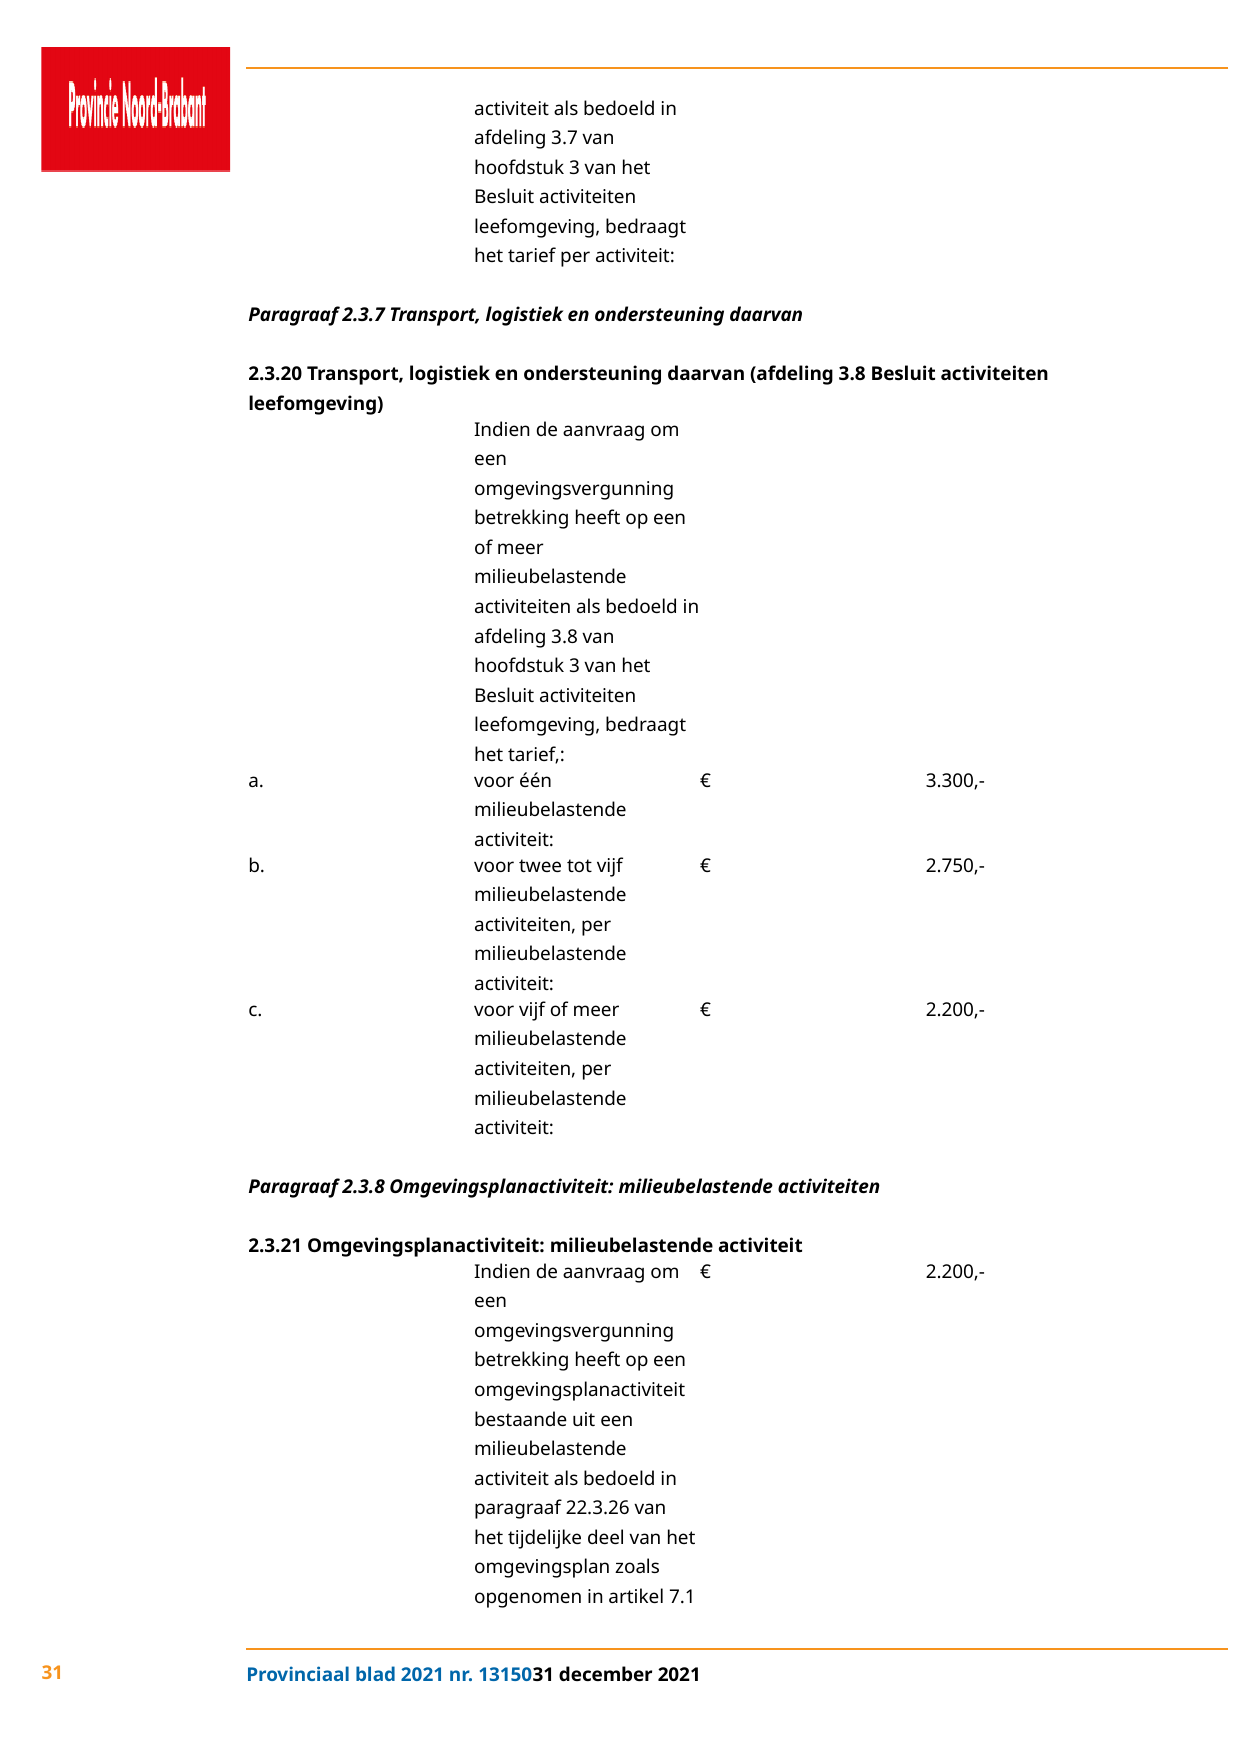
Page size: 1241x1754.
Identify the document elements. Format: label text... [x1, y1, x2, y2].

table_cell c. [248, 996, 474, 1140]
table_cell [926, 95, 1152, 268]
table_cell activiteit als bedoeld in afdeling 3.7 van hoofdstuk 3 van het Besluit activiteiten leefomgeving, bedraagt het tarief per activiteit: [474, 95, 700, 268]
table_cell [700, 416, 926, 767]
table_cell [248, 416, 474, 767]
table_cell 2.200,- [926, 996, 1152, 1140]
table_cell [700, 95, 926, 268]
picture [41, 47, 231, 172]
text Paragraaf 2.3.8 Omgevingsplanactiviteit: milieubelastende activiteiten [248, 1173, 1152, 1198]
table_cell € [700, 767, 926, 852]
table_cell 2.200,- [926, 1258, 1152, 1609]
table_cell € [700, 852, 926, 996]
table_cell [926, 416, 1152, 767]
table_header 2.3.20 Transport, logistiek en ondersteuning daarvan (afdeling 3.8 Besluit activiteiten leefomgeving) [248, 361, 1152, 416]
table_cell € [700, 1258, 926, 1609]
table_cell [248, 1258, 474, 1609]
table_cell Indien de aanvraag om een omgevingsvergunning betrekking heeft op een of meer milieubelastende activiteiten als bedoeld in afdeling 3.8 van hoofdstuk 3 van het Besluit activiteiten leefomgeving, bedraagt het tarief,: [474, 416, 700, 767]
table_cell voor één milieubelastende activiteit: [474, 767, 700, 852]
table_header 2.3.21 Omgevingsplanactiviteit: milieubelastende activiteit [248, 1232, 1152, 1258]
table_cell b. [248, 852, 474, 996]
table_cell a. [248, 767, 474, 852]
table_cell [248, 95, 474, 268]
table_cell € [700, 996, 926, 1140]
table_cell 3.300,- [926, 767, 1152, 852]
table_cell voor vijf of meer milieubelastende activiteiten, per milieubelastende activiteit: [474, 996, 700, 1140]
table_cell Indien de aanvraag om een omgevingsvergunning betrekking heeft op een omgevingsplanactiviteit bestaande uit een milieubelastende activiteit als bedoeld in paragraaf 22.3.26 van het tijdelijke deel van het omgevingsplan zoals opgenomen in artikel 7.1 [474, 1258, 700, 1609]
table_cell voor twee tot vijf milieubelastende activiteiten, per milieubelastende activiteit: [474, 852, 700, 996]
table_cell 2.750,- [926, 852, 1152, 996]
text Paragraaf 2.3.7 Transport, logistiek en ondersteuning daarvan [248, 301, 1152, 327]
